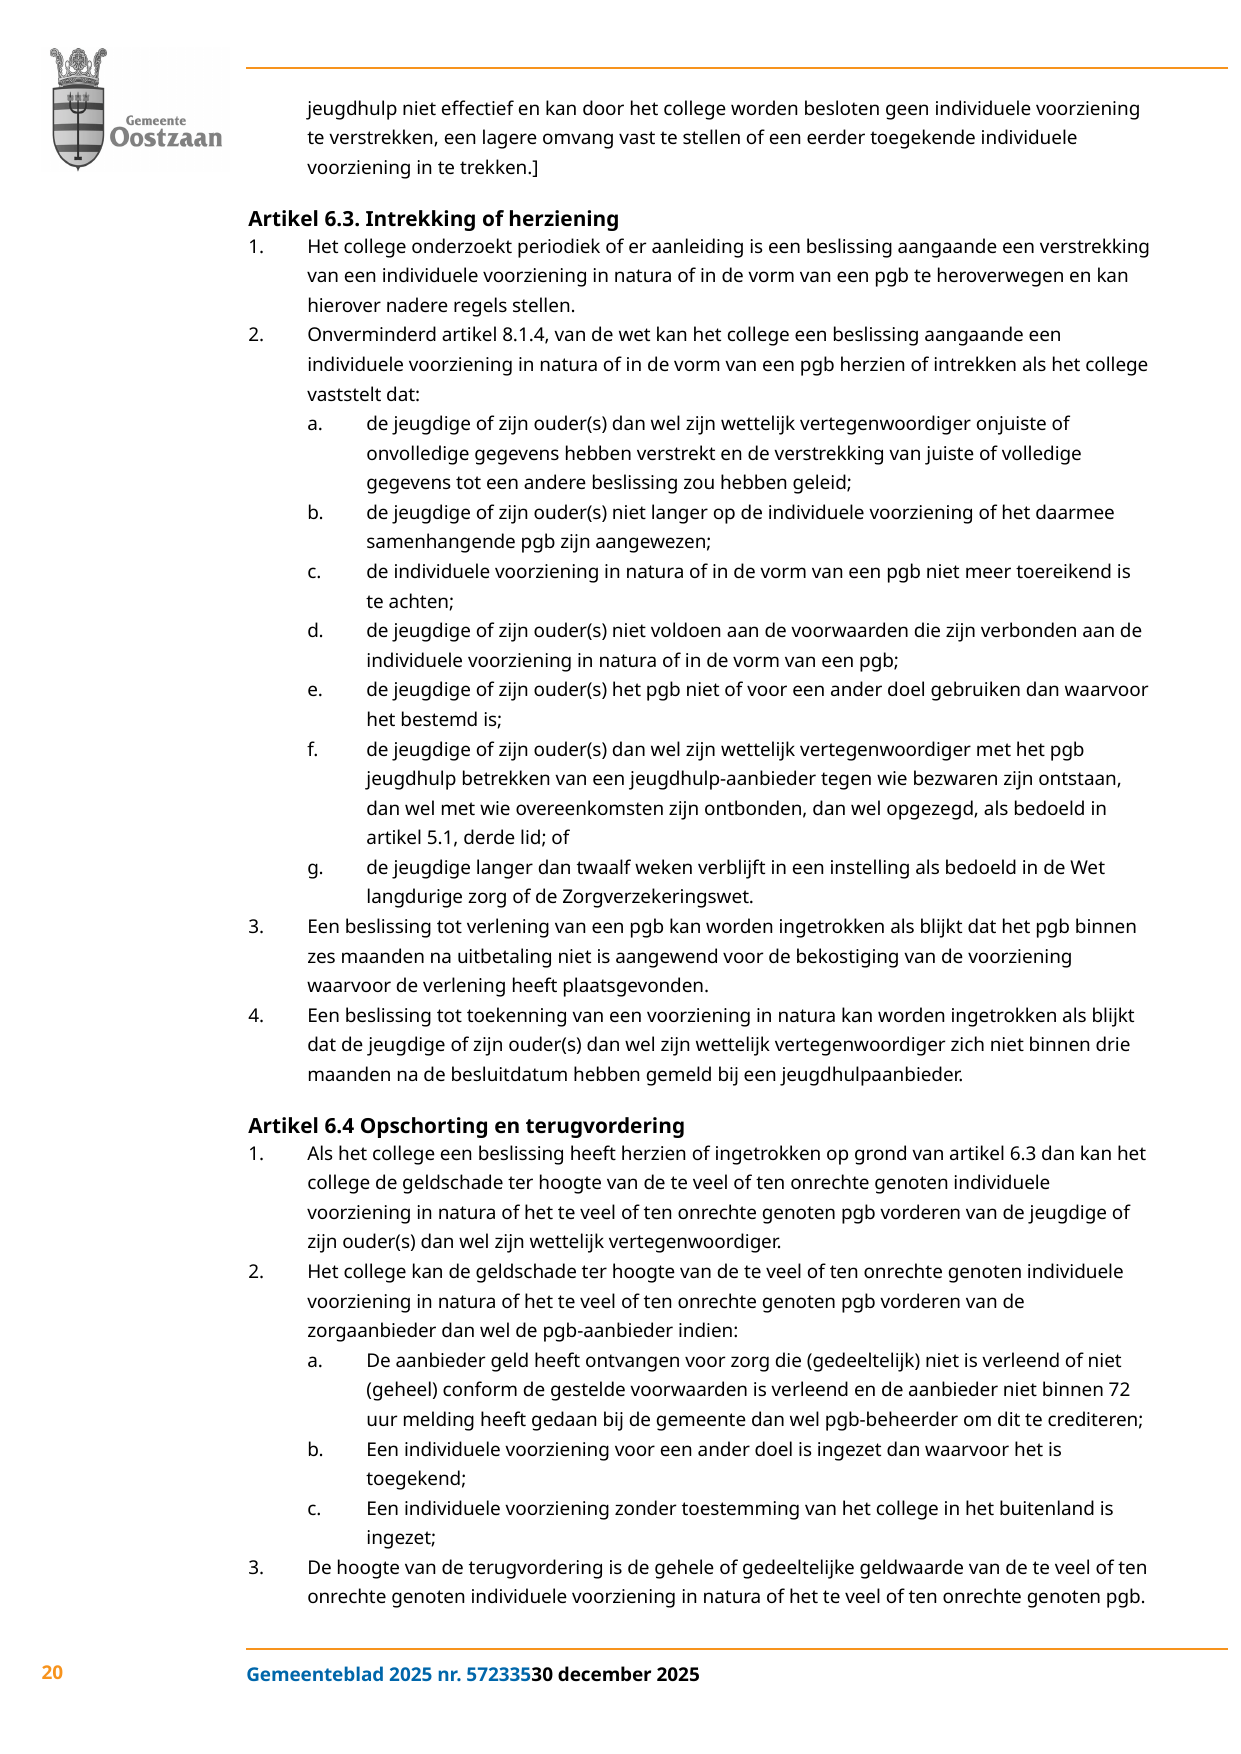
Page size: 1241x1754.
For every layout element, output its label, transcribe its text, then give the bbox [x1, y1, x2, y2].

list Een beslissing tot verlening van een pgb kan worden ingetrokken als blijkt dat het pgb binnen zes maanden na uitbetaling niet is aangewend voor de bekostiging van de voorziening waarvoor de verlening heeft plaatsgevonden. [248, 913, 1152, 998]
text Artikel 6.3. Intrekking of herziening [248, 204, 1152, 233]
list Als het college een beslissing heeft herzien of ingetrokken op grond van artikel 6.3 dan kan het college de geldschade ter hoogte van de te veel of ten onrechte genoten individuele voorziening in natura of het te veel of ten onrechte genoten pgb vorderen van de jeugdige of zijn ouder(s) dan wel zijn wettelijk vertegenwoordiger. [248, 1140, 1152, 1254]
list Het college onderzoekt periodiek of er aanleiding is een beslissing aangaande een verstrekking van een individuele voorziening in natura of in de vorm van een pgb te heroverwegen en kan hierover nadere regels stellen. [248, 233, 1152, 318]
list De hoogte van de terugvordering is de gehele of gedeeltelijke geldwaarde van de te veel of ten onrechte genoten individuele voorziening in natura of het te veel of ten onrechte genoten pgb. [248, 1554, 1152, 1609]
list de jeugdige of zijn ouder(s) niet voldoen aan de voorwaarden die zijn verbonden aan de individuele voorziening in natura of in de vorm van een pgb; [307, 617, 1152, 673]
list jeugdhulp niet effectief en kan door het college worden besloten geen individuele voorziening te verstrekken, een lagere omvang vast te stellen of een eerder toegekende individuele voorziening in te trekken.] [248, 95, 1152, 180]
list De aanbieder geld heeft ontvangen voor zorg die (gedeeltelijk) niet is verleend of niet (geheel) conform de gestelde voorwaarden is verleend en de aanbieder niet binnen 72 uur melding heeft gedaan bij de gemeente dan wel pgb-beheerder om dit te crediteren; [307, 1347, 1152, 1432]
list Een beslissing tot toekenning van een voorziening in natura kan worden ingetrokken als blijkt dat de jeugdige of zijn ouder(s) dan wel zijn wettelijk vertegenwoordiger zich niet binnen drie maanden na de besluitdatum hebben gemeld bij een jeugdhulpaanbieder. [248, 1002, 1152, 1087]
list de jeugdige langer dan twaalf weken verblijft in een instelling als bedoeld in de Wet langdurige zorg of de Zorgverzekeringswet. [307, 854, 1152, 909]
list Onverminderd artikel 8.1.4, van de wet kan het college een beslissing aangaande een individuele voorziening in natura of in de vorm van een pgb herzien of intrekken als het college vaststelt dat: [248, 322, 1152, 406]
list de jeugdige of zijn ouder(s) dan wel zijn wettelijk vertegenwoordiger onjuiste of onvolledige gegevens hebben verstrekt en de verstrekking van juiste of volledige gegevens tot een andere beslissing zou hebben geleid; [307, 410, 1152, 495]
list de jeugdige of zijn ouder(s) dan wel zijn wettelijk vertegenwoordiger met het pgb jeugdhulp betrekken van een jeugdhulp-aanbieder tegen wie bezwaren zijn ontstaan, dan wel met wie overeenkomsten zijn ontbonden, dan wel opgezegd, als bedoeld in artikel 5.1, derde lid; of [307, 736, 1152, 850]
list de jeugdige of zijn ouder(s) niet langer op de individuele voorziening of het daarmee samenhangende pgb zijn aangewezen; [307, 499, 1152, 554]
list de individuele voorziening in natura of in de vorm van een pgb niet meer toereikend is te achten; [307, 558, 1152, 613]
text Artikel 6.4 Opschorting en terugvordering [248, 1112, 1152, 1140]
picture [41, 47, 231, 172]
list Een individuele voorziening voor een ander doel is ingezet dan waarvoor het is toegekend; [307, 1436, 1152, 1491]
list de jeugdige of zijn ouder(s) het pgb niet of voor een ander doel gebruiken dan waarvoor het bestemd is; [307, 677, 1152, 732]
list Het college kan de geldschade ter hoogte van de te veel of ten onrechte genoten individuele voorziening in natura of het te veel of ten onrechte genoten pgb vorderen van de zorgaanbieder dan wel de pgb-aanbieder indien: [248, 1258, 1152, 1343]
list Een individuele voorziening zonder toestemming van het college in het buitenland is ingezet; [307, 1495, 1152, 1550]
